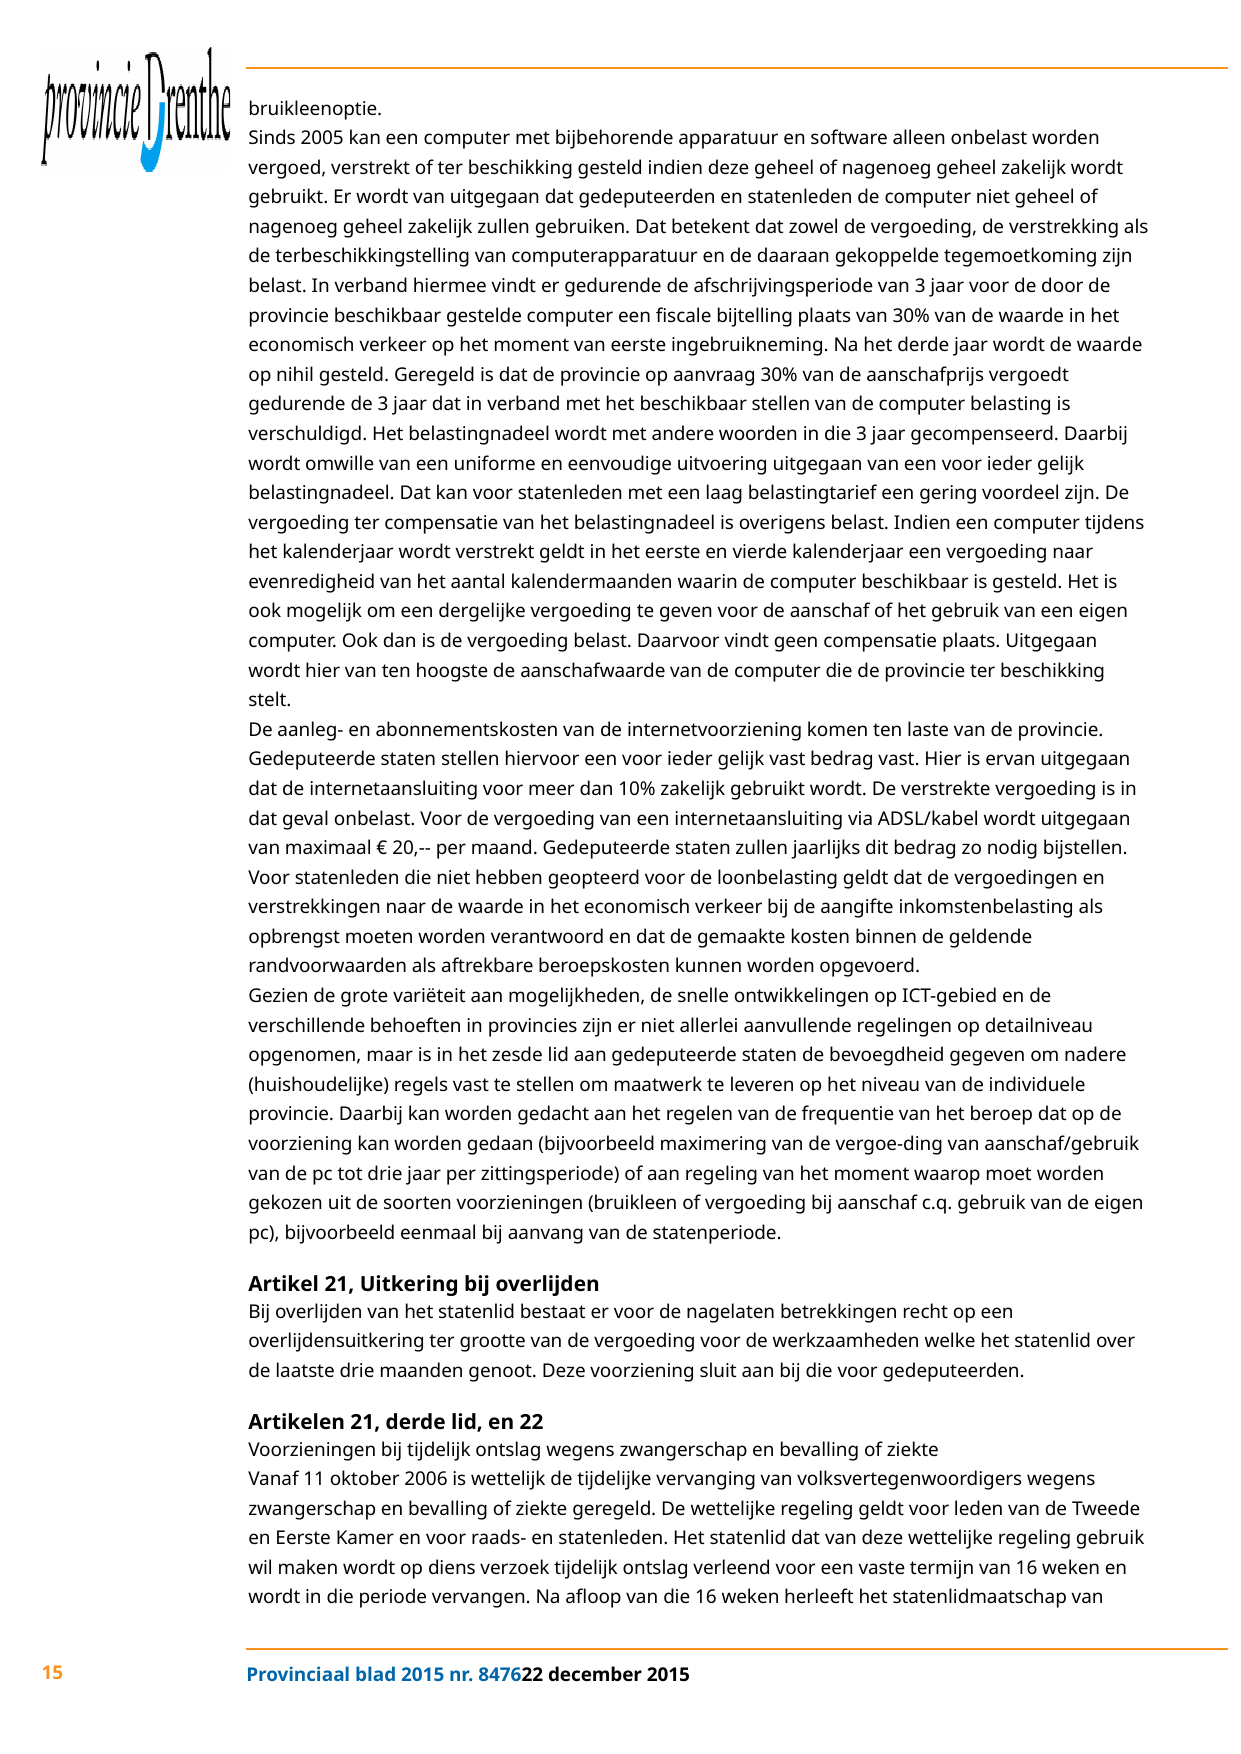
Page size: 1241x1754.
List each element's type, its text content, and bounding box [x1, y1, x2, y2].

text Sinds 2005 kan een computer met bijbehorende apparatuur en software alleen onbelast worden vergoed, verstrekt of ter beschikking gesteld indien deze geheel of nagenoeg geheel zakelijk wordt gebruikt. Er wordt van uitgegaan dat gedeputeerden en statenleden de computer niet geheel of nagenoeg geheel zakelijk zullen gebruiken. Dat betekent dat zowel de vergoeding, de verstrekking als de terbeschikkingstelling van computerapparatuur en de daaraan gekoppelde tegemoetkoming zijn belast. In verband hiermee vindt er gedurende de afschrijvingsperiode van 3 jaar voor de door de provincie beschikbaar gestelde computer een fiscale bijtelling plaats van 30% van de waarde in het economisch verkeer op het moment van eerste ingebruikneming. Na het derde jaar wordt de waarde op nihil gesteld. Geregeld is dat de provincie op aanvraag 30% van de aanschafprijs vergoedt gedurende de 3 jaar dat in verband met het beschikbaar stellen van de computer belasting is verschuldigd. Het belastingnadeel wordt met andere woorden in die 3 jaar gecompenseerd. Daarbij wordt omwille van een uniforme en eenvoudige uitvoering uitgegaan van een voor ieder gelijk belastingnadeel. Dat kan voor statenleden met een laag belastingtarief een gering voordeel zijn. De vergoeding ter compensatie van het belastingnadeel is overigens belast. Indien een computer tijdens het kalenderjaar wordt verstrekt geldt in het eerste en vierde kalenderjaar een vergoeding naar evenredigheid van het aantal kalendermaanden waarin de computer beschikbaar is gesteld. Het is ook mogelijk om een dergelijke vergoeding te geven voor de aanschaf of het gebruik van een eigen computer. Ook dan is de vergoeding belast. Daarvoor vindt geen compensatie plaats. Uitgegaan wordt hier van ten hoogste de aanschafwaarde van de computer die de provincie ter beschikking stelt. [248, 124, 1152, 712]
text Gezien de grote variëteit aan mogelijkheden, de snelle ontwikkelingen op ICT-gebied en de verschillende behoeften in provincies zijn er niet allerlei aanvullende regelingen op detailniveau opgenomen, maar is in het zesde lid aan gedeputeerde staten de bevoegdheid gegeven om nadere (huishoudelijke) regels vast te stellen om maatwerk te leveren op het niveau van de individuele provincie. Daarbij kan worden gedacht aan het regelen van de frequentie van het beroep dat op de voorziening kan worden gedaan (bijvoorbeeld maximering van de vergoe-ding van aanschaf/gebruik van de pc tot drie jaar per zittingsperiode) of aan regeling van het moment waarop moet worden gekozen uit de soorten voorzieningen (bruikleen of vergoeding bij aanschaf c.q. gebruik van de eigen pc), bijvoorbeeld eenmaal bij aanvang van de statenperiode. [248, 982, 1152, 1245]
text Voorzieningen bij tijdelijk ontslag wegens zwangerschap en bevalling of ziekte [248, 1436, 1152, 1462]
text Vanaf 11 oktober 2006 is wettelijk de tijdelijke vervanging van volksvertegenwoordigers wegens zwangerschap en bevalling of ziekte geregeld. De wettelijke regeling geldt voor leden van de Tweede en Eerste Kamer en voor raads- en statenleden. Het statenlid dat van deze wettelijke regeling gebruik wil maken wordt op diens verzoek tijdelijk ontslag verleend voor een vaste termijn van 16 weken en wordt in die periode vervangen. Na afloop van die 16 weken herleeft het statenlidmaatschap van [248, 1465, 1152, 1609]
text De aanleg- en abonnementskosten van de internetvoorziening komen ten laste van de provincie. Gedeputeerde staten stellen hiervoor een voor ieder gelijk vast bedrag vast. Hier is ervan uitgegaan dat de internetaansluiting voor meer dan 10% zakelijk gebruikt wordt. De verstrekte vergoeding is in dat geval onbelast. Voor de vergoeding van een internetaansluiting via ADSL/kabel wordt uitgegaan van maximaal € 20,-- per maand. Gedeputeerde staten zullen jaarlijks dit bedrag zo nodig bijstellen. [248, 716, 1152, 860]
text Voor statenleden die niet hebben geopteerd voor de loonbelasting geldt dat de vergoedingen en verstrekkingen naar de waarde in het economisch verkeer bij de aangifte inkomstenbelasting als opbrengst moeten worden verantwoord en dat de gemaakte kosten binnen de geldende randvoorwaarden als aftrekbare beroepskosten kunnen worden opgevoerd. [248, 864, 1152, 978]
text Bij overlijden van het statenlid bestaat er voor de nagelaten betrekkingen recht op een overlijdensuitkering ter grootte van de vergoeding voor de werkzaamheden welke het statenlid over de laatste drie maanden genoot. Deze voorziening sluit aan bij die voor gedeputeerden. [248, 1298, 1152, 1383]
text bruikleenoptie. [248, 95, 1152, 121]
text Artikel 21, Uitkering bij overlijden [248, 1269, 1152, 1298]
text Artikelen 21, derde lid, en 22 [248, 1407, 1152, 1436]
picture [41, 47, 231, 172]
